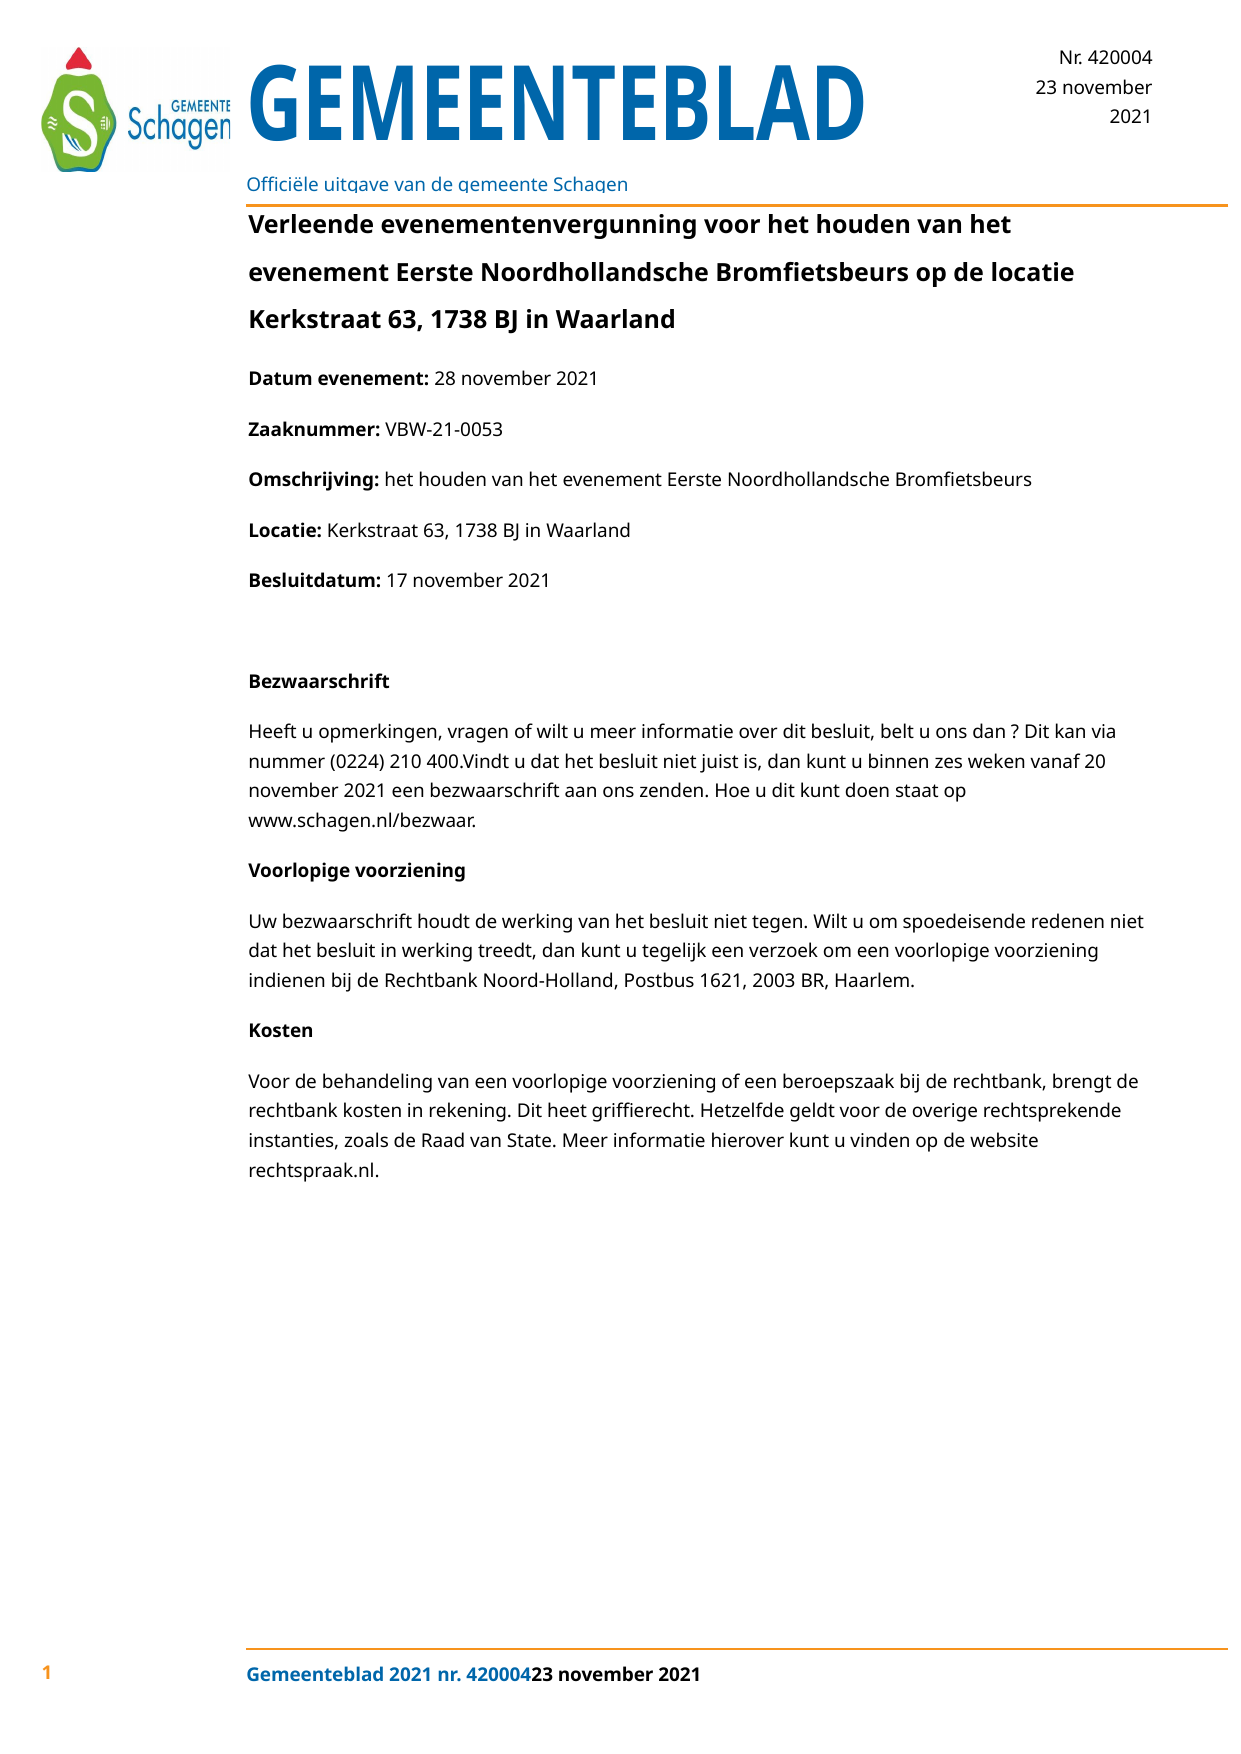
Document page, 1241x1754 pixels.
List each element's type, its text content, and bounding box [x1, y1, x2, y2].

text Uw bezwaarschrift houdt de werking van het besluit niet tegen. Wilt u om spoedeisende redenen niet dat het besluit in werking treedt, dan kunt u tegelijk een verzoek om een voorlopige voorziening indienen bij de Rechtbank Noord-Holland, Postbus 1621, 2003 BR, Haarlem. [248, 908, 1152, 993]
text Verleende evenementenvergunning voor het houden van het evenement Eerste Noordhollandsche Bromfietsbeurs op de locatie Kerkstraat 63, 1738 BJ in Waarland [248, 207, 1152, 336]
text Voor de behandeling van een voorlopige voorziening of een beroepszaak bij de rechtbank, brengt de rechtbank kosten in rekening. Dit heet griffierecht. Hetzelfde geldt voor de overige rechtsprekende instanties, zoals de Raad van State. Meer informatie hierover kunt u vinden op de website rechtspraak.nl. [248, 1068, 1152, 1182]
text Bezwaarschrift [248, 668, 1152, 694]
picture [41, 47, 231, 172]
text Locatie: Kerkstraat 63, 1738 BJ in Waarland [248, 517, 1152, 542]
text Besluitdatum: 17 november 2021 [248, 567, 1152, 593]
text Kosten [248, 1018, 1152, 1043]
text Heeft u opmerkingen, vragen of wilt u meer informatie over dit besluit, belt u ons dan ? Dit kan via nummer (0224) 210 400.Vindt u dat het besluit niet juist is, dan kunt u binnen zes weken vanaf 20 november 2021 een bezwaarschrift aan ons zenden. Hoe u dit kunt doen staat op www.schagen.nl/bezwaar. [248, 718, 1152, 833]
text Zaaknummer: VBW-21-0053 [248, 416, 1152, 442]
text Datum evenement: 28 november 2021 [248, 366, 1152, 391]
text Omschrijving: het houden van het evenement Eerste Noordhollandsche Bromfietsbeurs [248, 466, 1152, 492]
text Voorlopige voorziening [248, 858, 1152, 883]
